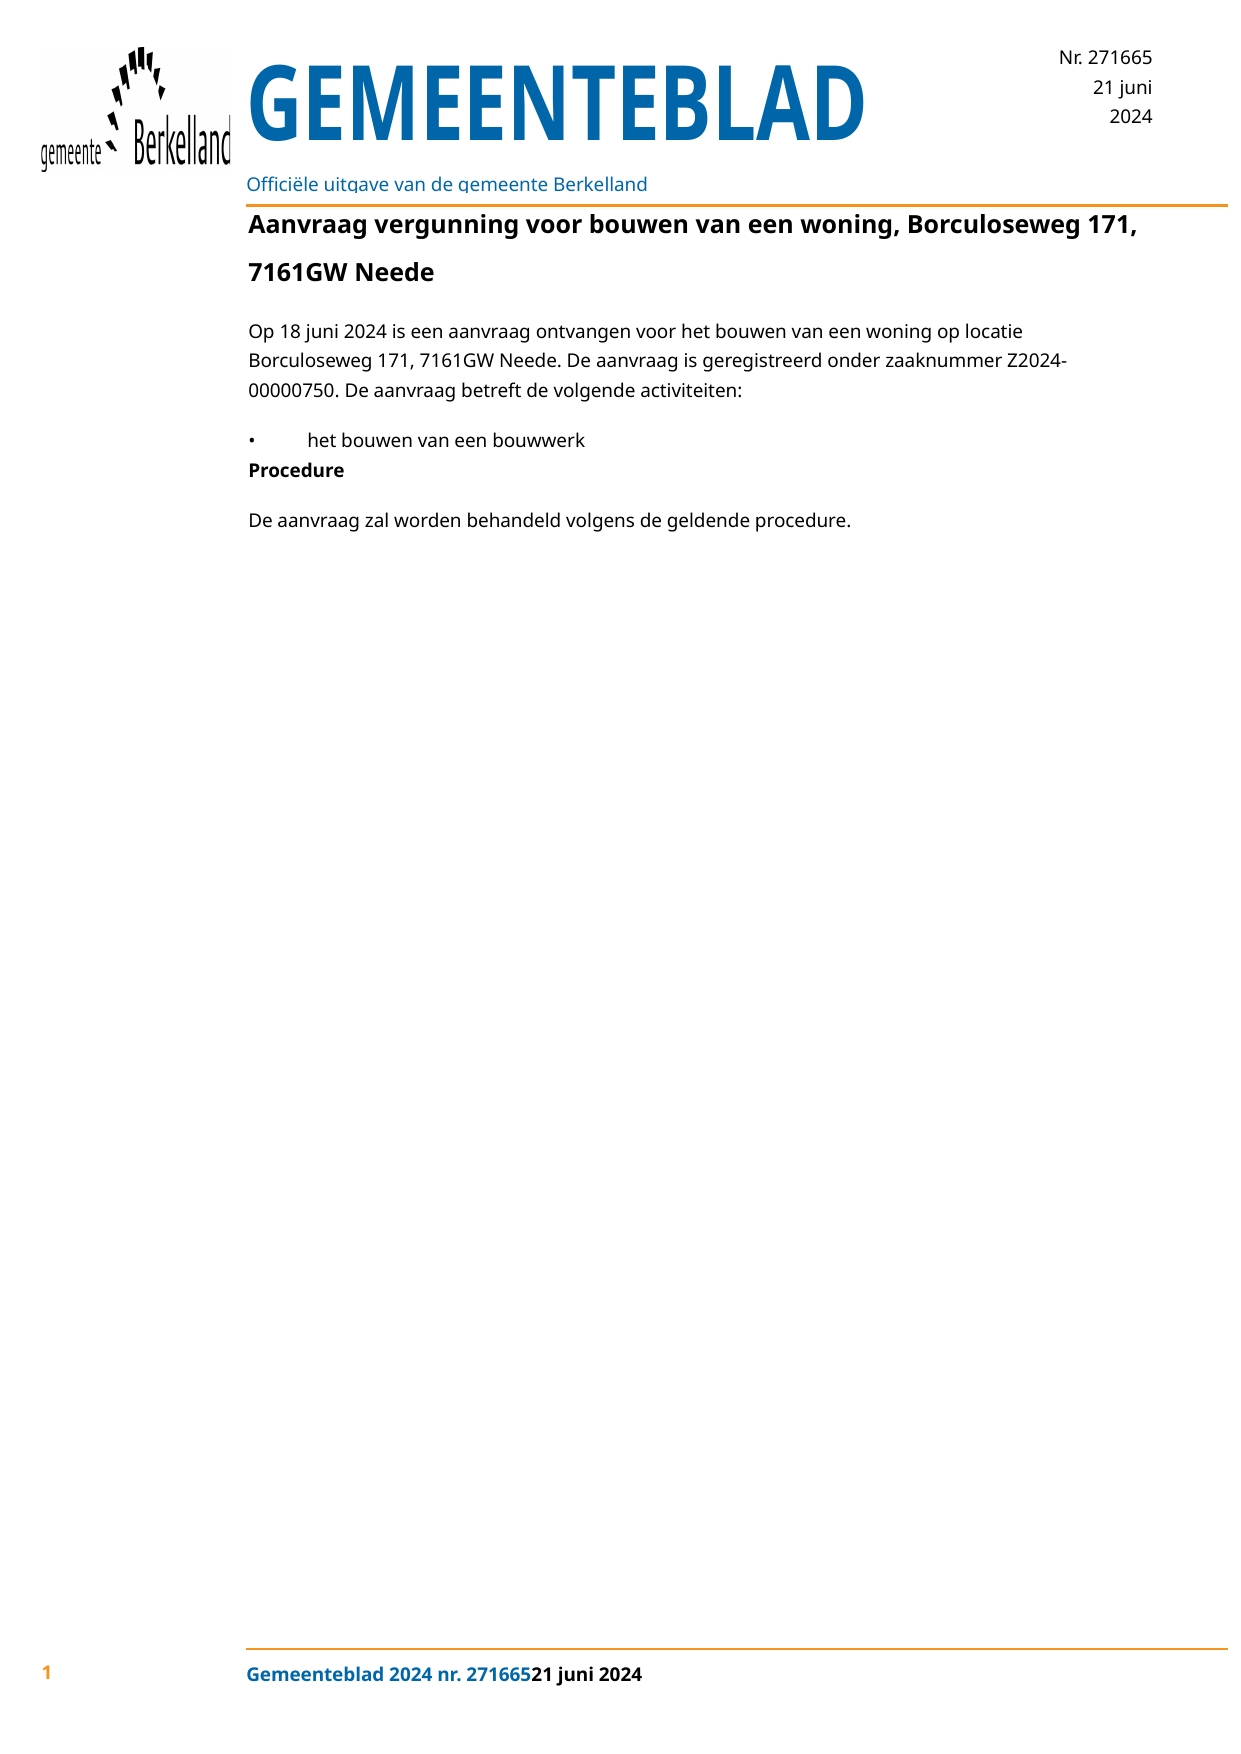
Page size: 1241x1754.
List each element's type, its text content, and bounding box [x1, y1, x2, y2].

text Aanvraag vergunning voor bouwen van een woning, Borculoseweg 171, 7161GW Neede [248, 207, 1152, 288]
text Procedure [248, 457, 1152, 483]
text De aanvraag zal worden behandeld volgens de geldende procedure. [248, 507, 1152, 533]
text Op 18 juni 2024 is een aanvraag ontvangen voor het bouwen van een woning op locatie Borculoseweg 171, 7161GW Neede. De aanvraag is geregistreerd onder zaaknummer Z2024-00000750. De aanvraag betreft de volgende activiteiten: [248, 318, 1152, 403]
picture [41, 47, 231, 172]
list het bouwen van een bouwwerk [248, 427, 1152, 453]
